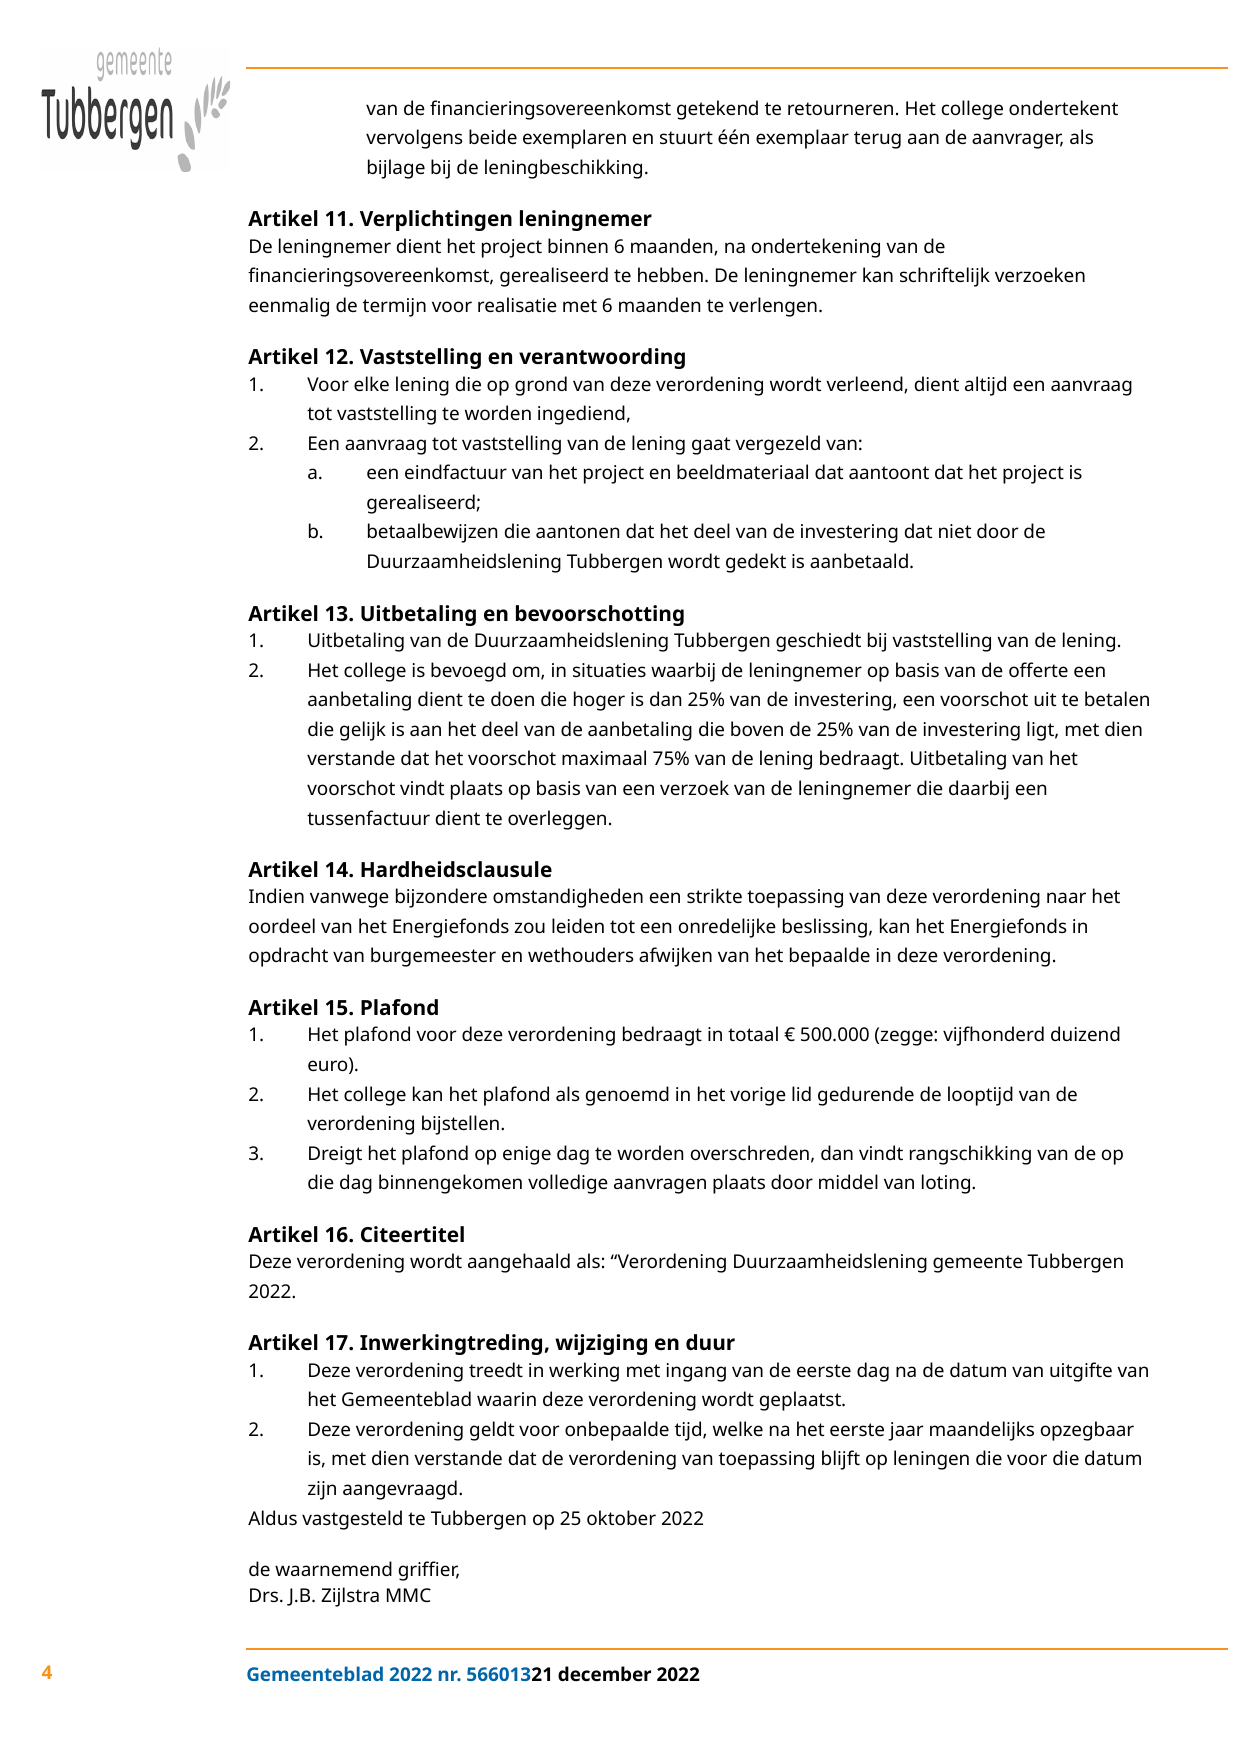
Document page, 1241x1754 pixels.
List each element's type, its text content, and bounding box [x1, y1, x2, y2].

text Drs. J.B. Zijlstra MMC [248, 1582, 1152, 1608]
text Artikel 13. Uitbetaling en bevoorschotting [248, 599, 1152, 627]
list Dreigt het plafond op enige dag te worden overschreden, dan vindt rangschikking van de op die dag binnengekomen volledige aanvragen plaats door middel van loting. [248, 1140, 1152, 1195]
text Artikel 15. Plafond [248, 993, 1152, 1022]
list Het college kan het plafond als genoemd in het vorige lid gedurende de looptijd van de verordening bijstellen. [248, 1081, 1152, 1136]
list betaalbewijzen die aantonen dat het deel van de investering dat niet door de Duurzaamheidslening Tubbergen wordt gedekt is aanbetaald. [307, 519, 1152, 574]
list Deze verordening treedt in werking met ingang van de eerste dag na de datum van uitgifte van het Gemeenteblad waarin deze verordening wordt geplaatst. [248, 1357, 1152, 1412]
list een eindfactuur van het project en beeldmateriaal dat aantoont dat het project is gerealiseerd; [307, 459, 1152, 515]
list Deze verordening geldt voor onbepaalde tijd, welke na het eerste jaar maandelijks opzegbaar is, met dien verstande dat de verordening van toepassing blijft op leningen die voor die datum zijn aangevraagd. [248, 1416, 1152, 1501]
list Voor elke lening die op grond van deze verordening wordt verleend, dient altijd een aanvraag tot vaststelling te worden ingediend, [248, 371, 1152, 426]
text Artikel 16. Citeertitel [248, 1220, 1152, 1248]
list Een aanvraag tot vaststelling van de lening gaat vergezeld van: [248, 430, 1152, 456]
list van de financieringsovereenkomst getekend te retourneren. Het college ondertekent vervolgens beide exemplaren en stuurt één exemplaar terug aan de aanvrager, als bijlage bij de leningbeschikking. [307, 95, 1152, 180]
text Deze verordening wordt aangehaald als: “Verordening Duurzaamheidslening gemeente Tubbergen 2022. [248, 1248, 1152, 1304]
list Uitbetaling van de Duurzaamheidslening Tubbergen geschiedt bij vaststelling van de lening. [248, 627, 1152, 653]
text Artikel 17. Inwerkingtreding, wijziging en duur [248, 1328, 1152, 1357]
text Artikel 11. Verplichtingen leningnemer [248, 204, 1152, 233]
text de waarnemend griffier, [248, 1556, 1152, 1582]
text Aldus vastgesteld te Tubbergen op 25 oktober 2022 [248, 1505, 1152, 1530]
text Artikel 14. Hardheidsclausule [248, 855, 1152, 883]
text Indien vanwege bijzondere omstandigheden een strikte toepassing van deze verordening naar het oordeel van het Energiefonds zou leiden tot een onredelijke beslissing, kan het Energiefonds in opdracht van burgemeester en wethouders afwijken van het bepaalde in deze verordening. [248, 883, 1152, 968]
list Het plafond voor deze verordening bedraagt in totaal € 500.000 (zegge: vijfhonderd duizend euro). [248, 1022, 1152, 1077]
text De leningnemer dient het project binnen 6 maanden, na ondertekening van de financieringsovereenkomst, gerealiseerd te hebben. De leningnemer kan schriftelijk verzoeken eenmalig de termijn voor realisatie met 6 maanden te verlengen. [248, 233, 1152, 318]
list Het college is bevoegd om, in situaties waarbij de leningnemer op basis van de offerte een aanbetaling dient te doen die hoger is dan 25% van de investering, een voorschot uit te betalen die gelijk is aan het deel van de aanbetaling die boven de 25% van de investering ligt, met dien verstande dat het voorschot maximaal 75% van de lening bedraagt. Uitbetaling van het voorschot vindt plaats op basis van een verzoek van de leningnemer die daarbij een tussenfactuur dient te overleggen. [248, 657, 1152, 830]
picture [41, 47, 231, 172]
text Artikel 12. Vaststelling en verantwoording [248, 342, 1152, 371]
